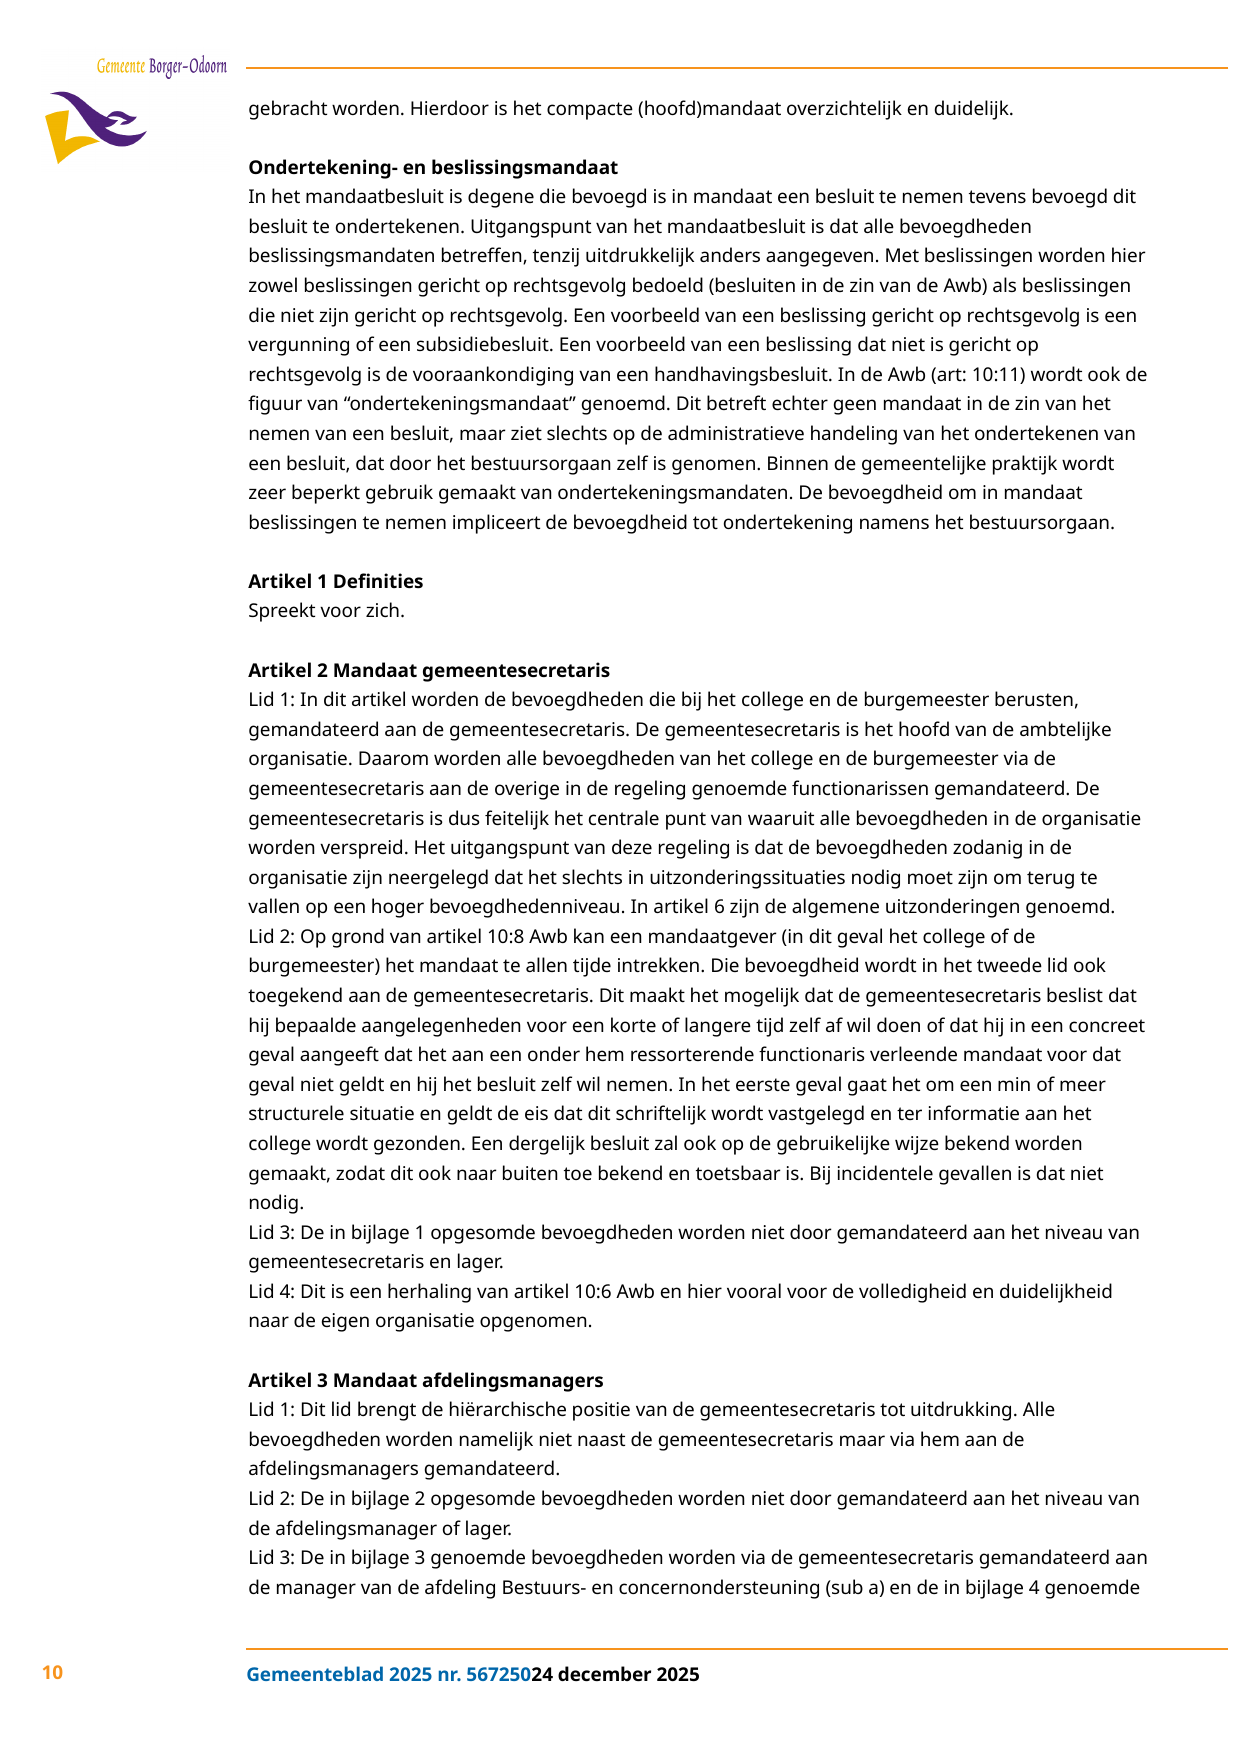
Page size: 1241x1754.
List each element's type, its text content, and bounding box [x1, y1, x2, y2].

picture [41, 47, 231, 172]
text Ondertekening- en beslissingsmandaat [248, 154, 1152, 180]
text Spreekt voor zich. [248, 598, 1152, 623]
text Artikel 3 Mandaat afdelingsmanagers [248, 1367, 1152, 1393]
text Lid 3: De in bijlage 1 opgesomde bevoegdheden worden niet door gemandateerd aan het niveau van gemeentesecretaris en lager. [248, 1219, 1152, 1274]
text Artikel 2 Mandaat gemeentesecretaris [248, 657, 1152, 683]
text Lid 1: In dit artikel worden de bevoegdheden die bij het college en de burgemeester berusten, gemandateerd aan de gemeentesecretaris. De gemeentesecretaris is het hoofd van de ambtelijke organisatie. Daarom worden alle bevoegdheden van het college en de burgemeester via de gemeentesecretaris aan de overige in de regeling genoemde functionarissen gemandateerd. De gemeentesecretaris is dus feitelijk het centrale punt van waaruit alle bevoegdheden in de organisatie worden verspreid. Het uitgangspunt van deze regeling is dat de bevoegdheden zodanig in de organisatie zijn neergelegd dat het slechts in uitzonderingssituaties nodig moet zijn om terug te vallen op een hoger bevoegdhedenniveau. In artikel 6 zijn de algemene uitzonderingen genoemd. [248, 686, 1152, 919]
text Lid 3: De in bijlage 3 genoemde bevoegdheden worden via de gemeentesecretaris gemandateerd aan de manager van de afdeling Bestuurs- en concernondersteuning (sub a) en de in bijlage 4 genoemde [248, 1544, 1152, 1600]
text Lid 2: De in bijlage 2 opgesomde bevoegdheden worden niet door gemandateerd aan het niveau van de afdelingsmanager of lager. [248, 1485, 1152, 1541]
text gebracht worden. Hierdoor is het compacte (hoofd)mandaat overzichtelijk en duidelijk. [248, 95, 1152, 121]
text Lid 2: Op grond van artikel 10:8 Awb kan een mandaatgever (in dit geval het college of de burgemeester) het mandaat te allen tijde intrekken. Die bevoegdheid wordt in het tweede lid ook toegekend aan de gemeentesecretaris. Dit maakt het mogelijk dat de gemeentesecretaris beslist dat hij bepaalde aangelegenheden voor een korte of langere tijd zelf af wil doen of dat hij in een concreet geval aangeeft dat het aan een onder hem ressorterende functionaris verleende mandaat voor dat geval niet geldt en hij het besluit zelf wil nemen. In het eerste geval gaat het om een min of meer structurele situatie en geldt de eis dat dit schriftelijk wordt vastgelegd en ter informatie aan het college wordt gezonden. Een dergelijk besluit zal ook op de gebruikelijke wijze bekend worden gemaakt, zodat dit ook naar buiten toe bekend en toetsbaar is. Bij incidentele gevallen is dat niet nodig. [248, 923, 1152, 1215]
text Artikel 1 Definities [248, 568, 1152, 594]
text In het mandaatbesluit is degene die bevoegd is in mandaat een besluit te nemen tevens bevoegd dit besluit te ondertekenen. Uitgangspunt van het mandaatbesluit is dat alle bevoegdheden beslissingsmandaten betreffen, tenzij uitdrukkelijk anders aangegeven. Met beslissingen worden hier zowel beslissingen gericht op rechtsgevolg bedoeld (besluiten in de zin van de Awb) als beslissingen die niet zijn gericht op rechtsgevolg. Een voorbeeld van een beslissing gericht op rechtsgevolg is een vergunning of een subsidiebesluit. Een voorbeeld van een beslissing dat niet is gericht op rechtsgevolg is de vooraankondiging van een handhavingsbesluit. In de Awb (art: 10:11) wordt ook de figuur van “ondertekeningsmandaat” genoemd. Dit betreft echter geen mandaat in de zin van het nemen van een besluit, maar ziet slechts op de administratieve handeling van het ondertekenen van een besluit, dat door het bestuursorgaan zelf is genomen. Binnen de gemeentelijke praktijk wordt zeer beperkt gebruik gemaakt van ondertekeningsmandaten. De bevoegdheid om in mandaat beslissingen te nemen impliceert de bevoegdheid tot ondertekening namens het bestuursorgaan. [248, 183, 1152, 535]
text Lid 4: Dit is een herhaling van artikel 10:6 Awb en hier vooral voor de volledigheid en duidelijkheid naar de eigen organisatie opgenomen. [248, 1278, 1152, 1333]
text Lid 1: Dit lid brengt de hiërarchische positie van de gemeentesecretaris tot uitdrukking. Alle bevoegdheden worden namelijk niet naast de gemeentesecretaris maar via hem aan de afdelingsmanagers gemandateerd. [248, 1396, 1152, 1481]
